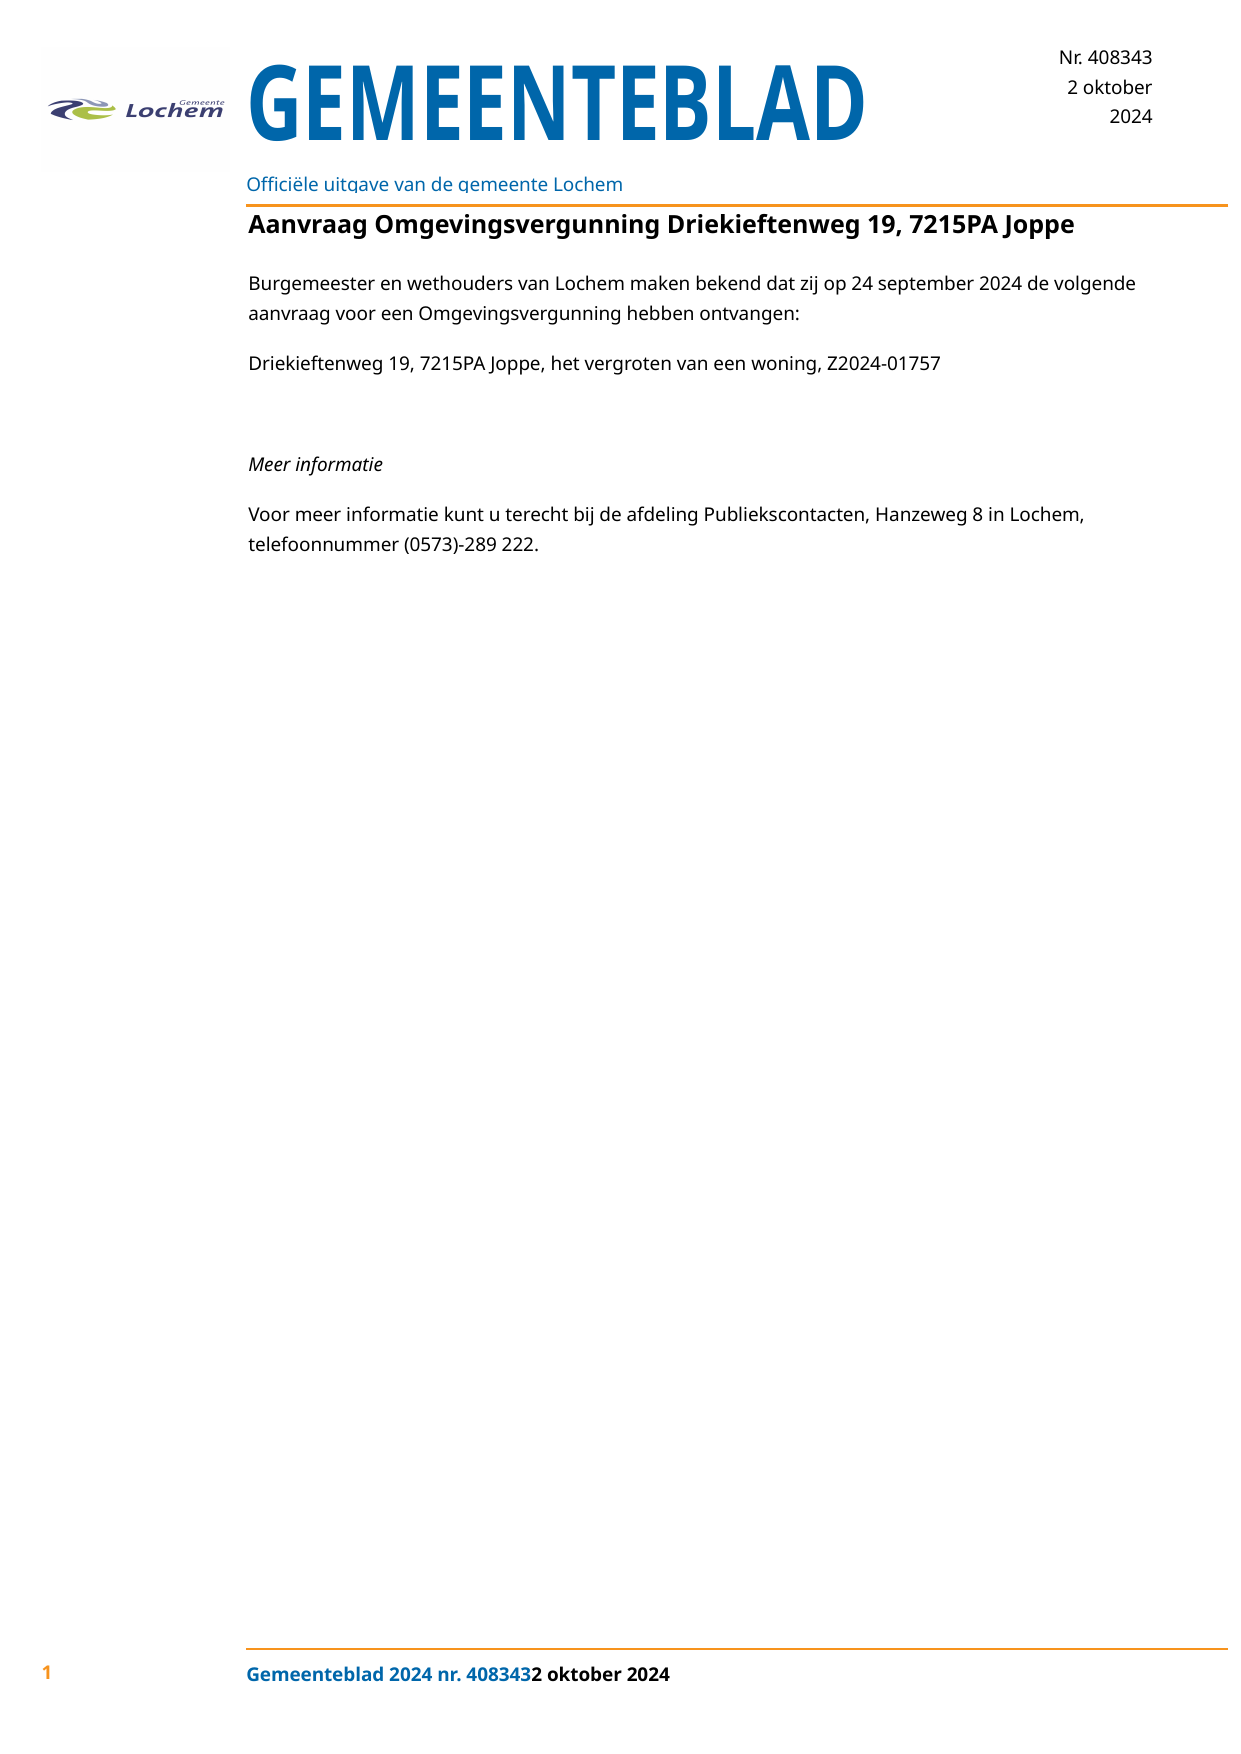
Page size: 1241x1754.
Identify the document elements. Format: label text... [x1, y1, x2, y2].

text Voor meer informatie kunt u terecht bij de afdeling Publiekscontacten, Hanzeweg 8 in Lochem, telefoonnummer (0573)-289 222. [248, 502, 1152, 557]
text Aanvraag Omgevingsvergunning Driekieftenweg 19, 7215PA Joppe [248, 207, 1152, 241]
text Burgemeester en wethouders van Lochem maken bekend dat zij op 24 september 2024 de volgende aanvraag voor een Omgevingsvergunning hebben ontvangen: [248, 270, 1152, 326]
picture [41, 47, 231, 172]
text Driekieftenweg 19, 7215PA Joppe, het vergroten van een woning, Z2024-01757 [248, 350, 1152, 376]
text Meer informatie [248, 451, 1152, 477]
